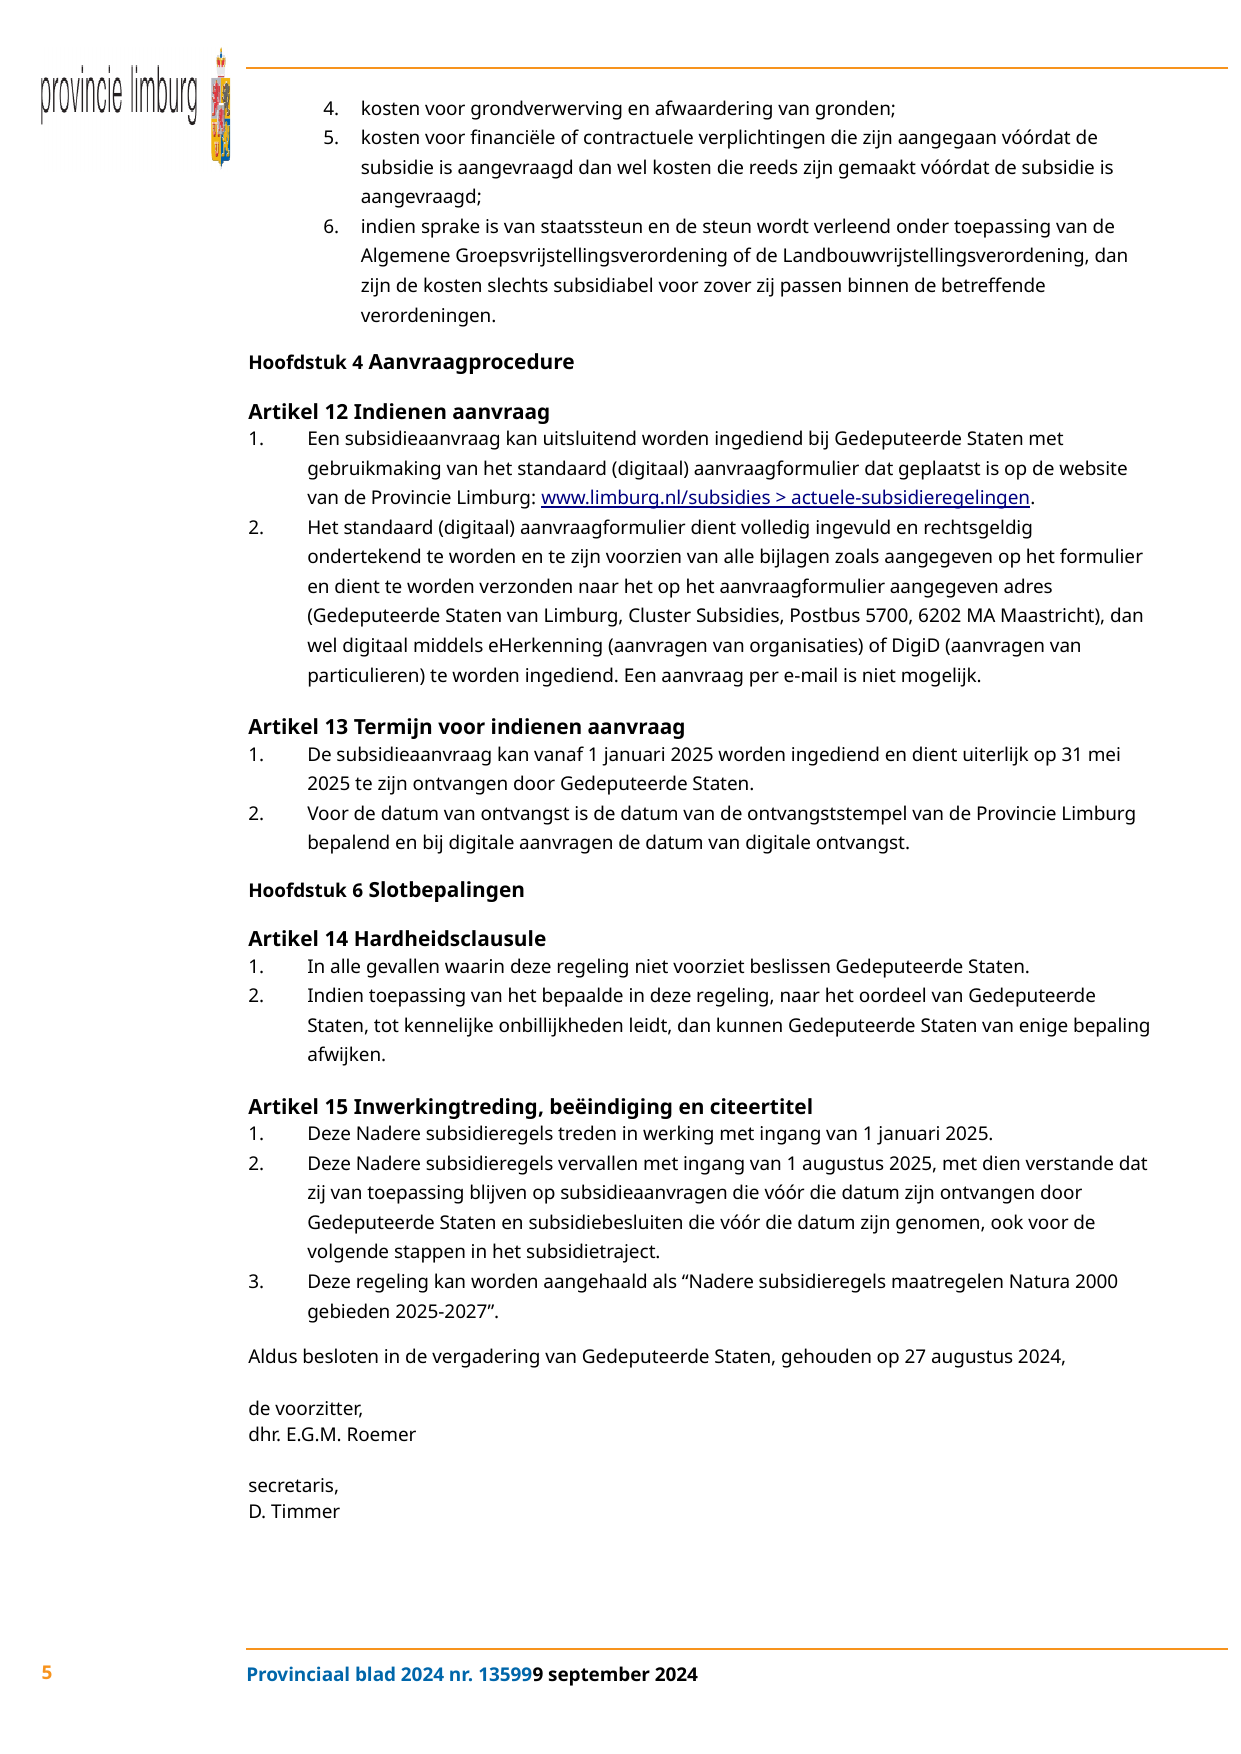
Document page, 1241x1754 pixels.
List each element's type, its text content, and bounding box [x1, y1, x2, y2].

text Artikel 14 Hardheidsclausule [248, 924, 1152, 953]
text Artikel 12 Indienen aanvraag [248, 397, 1152, 425]
list kosten voor financiële of contractuele verplichtingen die zijn aangegaan vóórdat de subsidie is aangevraagd dan wel kosten die reeds zijn gemaakt vóórdat de subsidie is aangevraagd; [323, 124, 1152, 209]
list In alle gevallen waarin deze regeling niet voorziet beslissen Gedeputeerde Staten. [248, 953, 1152, 978]
list De subsidieaanvraag kan vanaf 1 januari 2025 worden ingediend en dient uiterlijk op 31 mei 2025 te zijn ontvangen door Gedeputeerde Staten. [248, 741, 1152, 796]
list Een subsidieaanvraag kan uitsluitend worden ingediend bij Gedeputeerde Staten met gebruikmaking van het standaard (digitaal) aanvraagformulier dat geplaatst is op de website van de Provincie Limburg: www.limburg.nl/subsidies > actuele-subsidieregelingen. [248, 425, 1152, 510]
list Het standaard (digitaal) aanvraagformulier dient volledig ingevuld en rechtsgeldig ondertekend te worden en te zijn voorzien van alle bijlagen zoals aangegeven op het formulier en dient te worden verzonden naar het op het aanvraagformulier aangegeven adres (Gedeputeerde Staten van Limburg, Cluster Subsidies, Postbus 5700, 6202 MA Maastricht), dan wel digitaal middels eHerkenning (aanvragen van organisaties) of DigiD (aanvragen van particulieren) te worden ingediend. Een aanvraag per e-mail is niet mogelijk. [248, 514, 1152, 688]
text de voorzitter, [248, 1395, 1152, 1421]
list Deze Nadere subsidieregels vervallen met ingang van 1 augustus 2025, met dien verstande dat zij van toepassing blijven op subsidieaanvragen die vóór die datum zijn ontvangen door Gedeputeerde Staten en subsidiebesluiten die vóór die datum zijn genomen, ook voor de volgende stappen in het subsidietraject. [248, 1150, 1152, 1264]
list Deze regeling kan worden aangehaald als “Nadere subsidieregels maatregelen Natura 2000 gebieden 2025-2027”. [248, 1268, 1152, 1324]
text Hoofdstuk 6 Slotbepalingen [248, 875, 1152, 903]
list Indien toepassing van het bepaalde in deze regeling, naar het oordeel van Gedeputeerde Staten, tot kennelijke onbillijkheden leidt, dan kunnen Gedeputeerde Staten van enige bepaling afwijken. [248, 982, 1152, 1067]
text dhr. E.G.M. Roemer [248, 1421, 1152, 1446]
text secretaris, [248, 1472, 1152, 1498]
list Voor de datum van ontvangst is de datum van de ontvangststempel van de Provincie Limburg bepalend en bij digitale aanvragen de datum van digitale ontvangst. [248, 800, 1152, 855]
text D. Timmer [248, 1498, 1152, 1524]
list kosten voor grondverwerving en afwaardering van gronden; [323, 95, 1152, 121]
picture [41, 47, 231, 172]
list indien sprake is van staatssteun en de steun wordt verleend onder toepassing van de Algemene Groepsvrijstellingsverordening of de Landbouwvrijstellingsverordening, dan zijn de kosten slechts subsidiabel voor zover zij passen binnen de betreffende verordeningen. [323, 213, 1152, 328]
text Aldus besloten in de vergadering van Gedeputeerde Staten, gehouden op 27 augustus 2024, [248, 1343, 1152, 1369]
list Deze Nadere subsidieregels treden in werking met ingang van 1 januari 2025. [248, 1120, 1152, 1146]
text Artikel 15 Inwerkingtreding, beëindiging en citeertitel [248, 1092, 1152, 1120]
text Hoofdstuk 4 Aanvraagprocedure [248, 347, 1152, 376]
text Artikel 13 Termijn voor indienen aanvraag [248, 712, 1152, 741]
